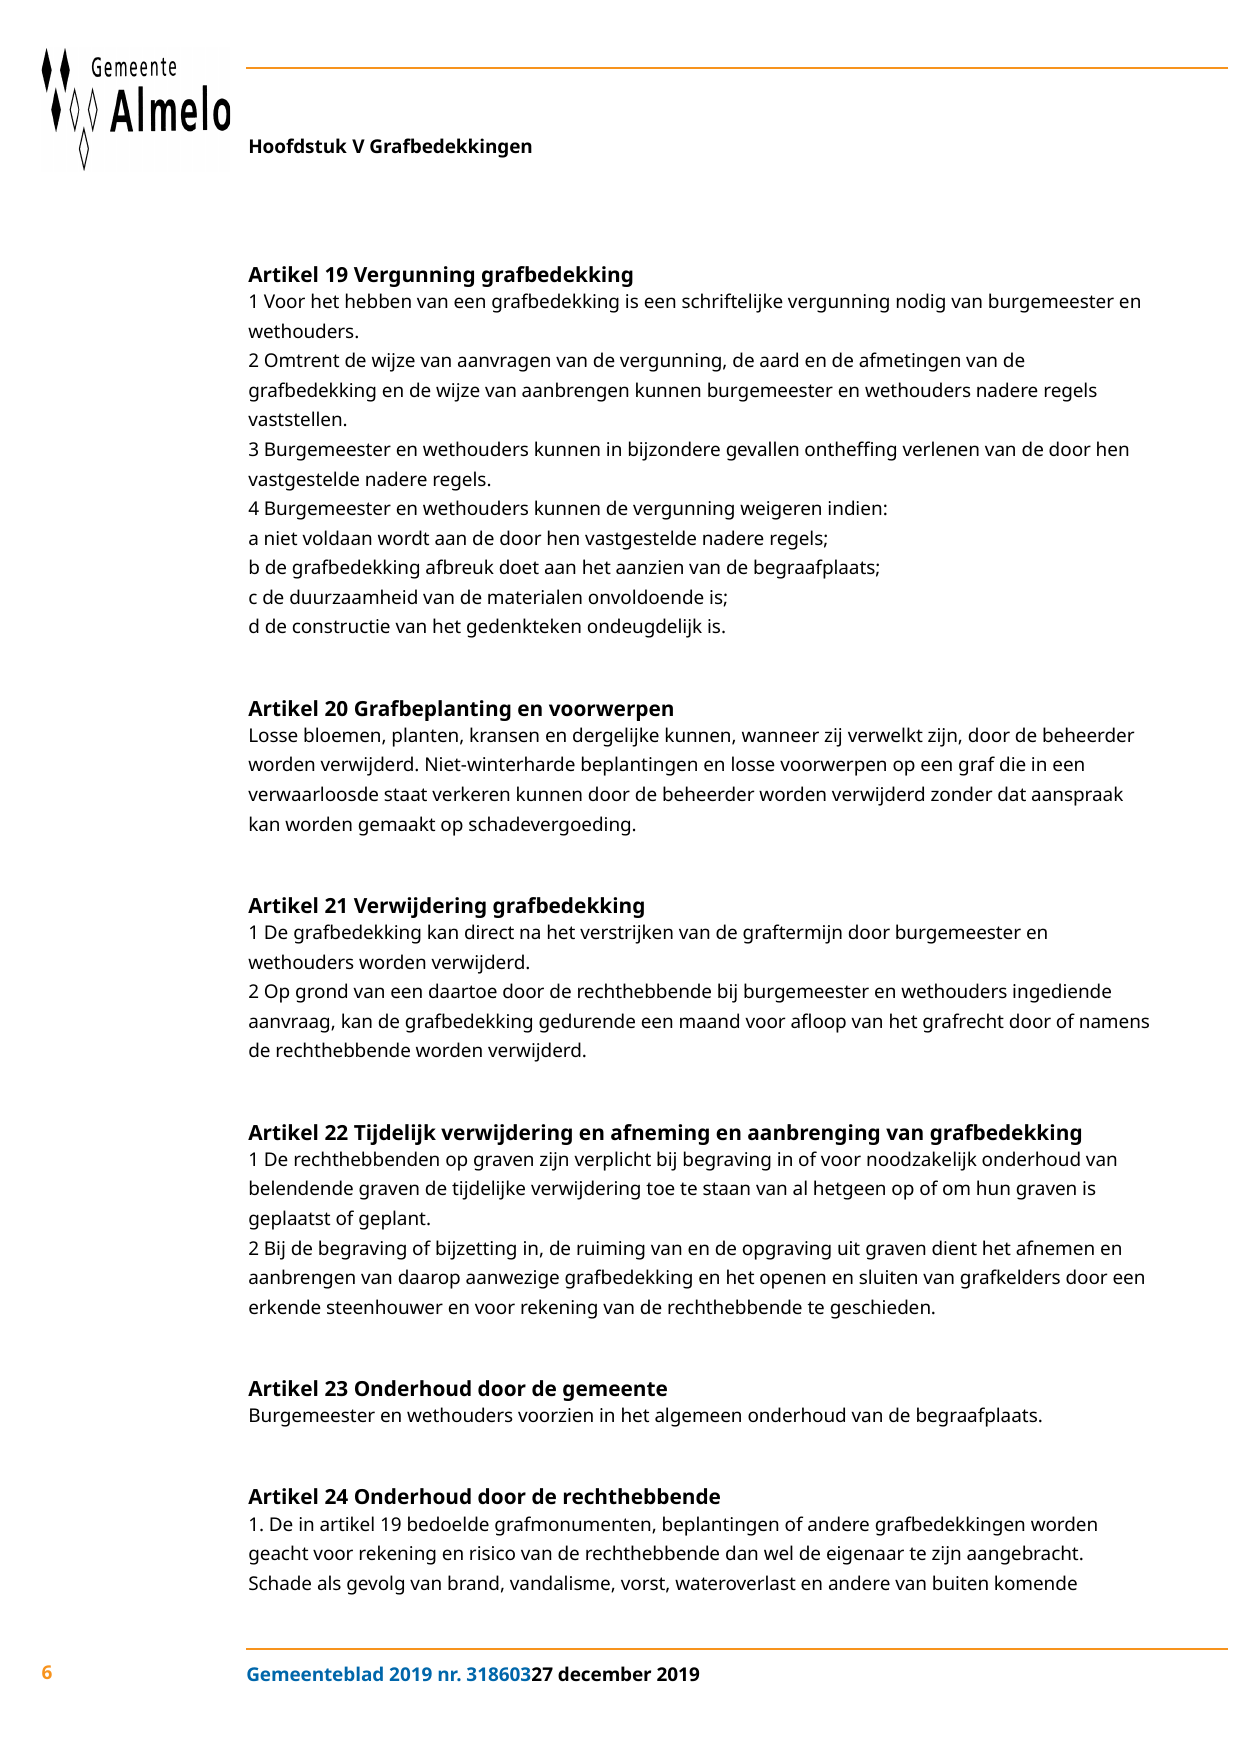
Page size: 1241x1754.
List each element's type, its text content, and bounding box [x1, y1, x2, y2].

text Losse bloemen, planten, kransen en dergelijke kunnen, wanneer zij verwelkt zijn, door de beheerder worden verwijderd. Niet-winterharde beplantingen en losse voorwerpen op een graf die in een verwaarloosde staat verkeren kunnen door de beheerder worden verwijderd zonder dat aanspraak kan worden gemaakt op schadevergoeding. [248, 722, 1152, 837]
text c de duurzaamheid van de materialen onvoldoende is; [248, 584, 1152, 610]
text 2 Bij de begraving of bijzetting in, de ruiming van en de opgraving uit graven dient het afnemen en aanbrengen van daarop aanwezige grafbedekking en het openen en sluiten van grafkelders door een erkende steenhouwer en voor rekening van de rechthebbende te geschieden. [248, 1235, 1152, 1320]
text b de grafbedekking afbreuk doet aan het aanzien van de begraafplaats; [248, 554, 1152, 580]
text Artikel 22 Tijdelijk verwijdering en afneming en aanbrenging van grafbedekking [248, 1118, 1152, 1146]
text Artikel 23 Onderhoud door de gemeente [248, 1374, 1152, 1402]
text d de constructie van het gedenkteken ondeugdelijk is. [248, 614, 1152, 639]
text Artikel 19 Vergunning grafbedekking [248, 260, 1152, 288]
text 3 Burgemeester en wethouders kunnen in bijzondere gevallen ontheffing verlenen van de door hen vastgestelde nadere regels. [248, 436, 1152, 491]
text 1 Voor het hebben van een grafbedekking is een schriftelijke vergunning nodig van burgemeester en wethouders. [248, 288, 1152, 343]
text Artikel 20 Grafbeplanting en voorwerpen [248, 694, 1152, 722]
text Artikel 24 Onderhoud door de rechthebbende [248, 1482, 1152, 1511]
text 2 Op grond van een daartoe door de rechthebbende bij burgemeester en wethouders ingediende aanvraag, kan de grafbedekking gedurende een maand voor afloop van het grafrecht door of namens de rechthebbende worden verwijderd. [248, 978, 1152, 1063]
text a niet voldaan wordt aan de door hen vastgestelde nadere regels; [248, 525, 1152, 551]
picture [41, 47, 231, 172]
text Hoofdstuk V Grafbedekkingen [248, 132, 1152, 160]
text 2 Omtrent de wijze van aanvragen van de vergunning, de aard en de afmetingen van de grafbedekking en de wijze van aanbrengen kunnen burgemeester en wethouders nadere regels vaststellen. [248, 347, 1152, 432]
text 1 De rechthebbenden op graven zijn verplicht bij begraving in of voor noodzakelijk onderhoud van belendende graven de tijdelijke verwijdering toe te staan van al hetgeen op of om hun graven is geplaatst of geplant. [248, 1146, 1152, 1231]
text Artikel 21 Verwijdering grafbedekking [248, 891, 1152, 919]
text 1. De in artikel 19 bedoelde grafmonumenten, beplantingen of andere grafbedekkingen worden geacht voor rekening en risico van de rechthebbende dan wel de eigenaar te zijn aangebracht. Schade als gevolg van brand, vandalisme, vorst, wateroverlast en andere van buiten komende [248, 1511, 1152, 1596]
text Burgemeester en wethouders voorzien in het algemeen onderhoud van de begraafplaats. [248, 1402, 1152, 1428]
text 4 Burgemeester en wethouders kunnen de vergunning weigeren indien: [248, 495, 1152, 521]
text 1 De grafbedekking kan direct na het verstrijken van de graftermijn door burgemeester en wethouders worden verwijderd. [248, 919, 1152, 974]
